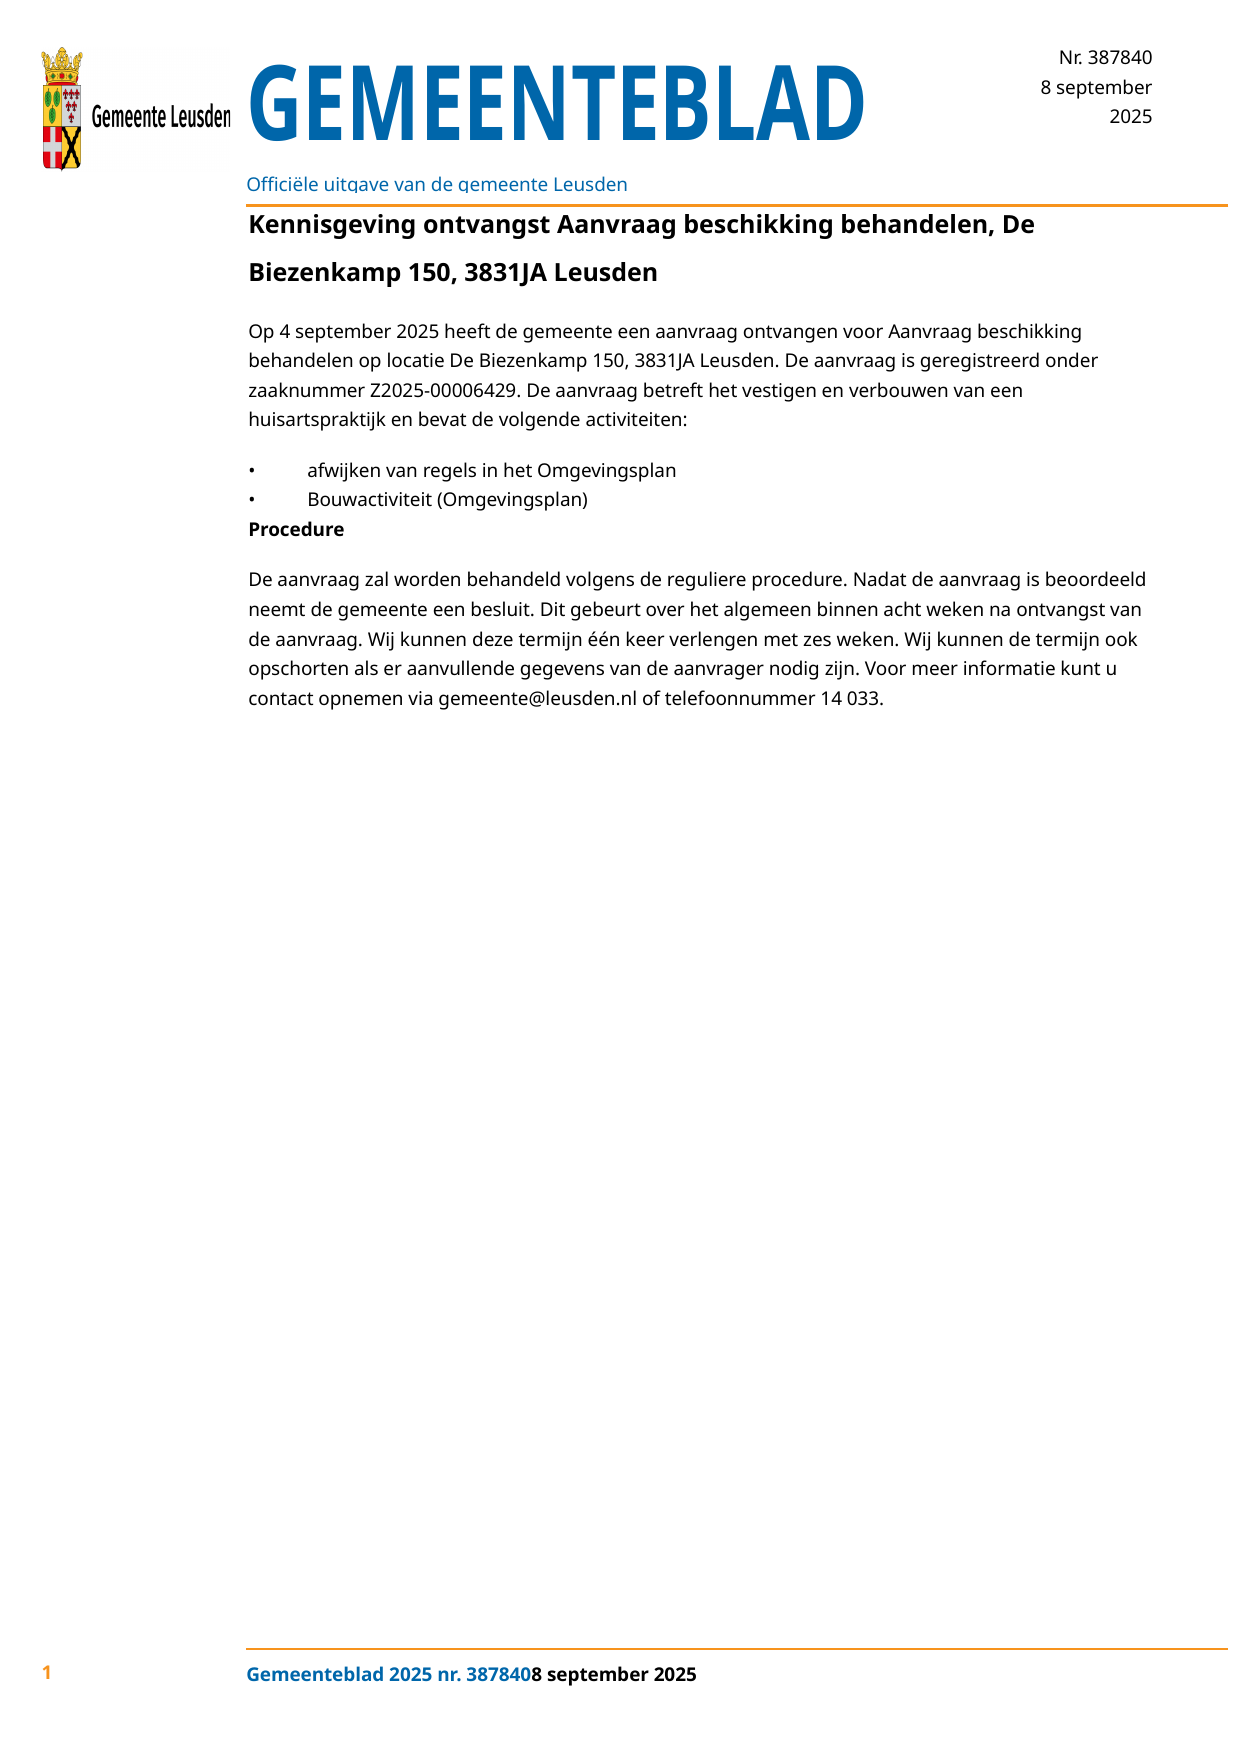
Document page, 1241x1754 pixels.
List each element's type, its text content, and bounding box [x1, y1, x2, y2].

text De aanvraag zal worden behandeld volgens de reguliere procedure. Nadat de aanvraag is beoordeeld neemt de gemeente een besluit. Dit gebeurt over het algemeen binnen acht weken na ontvangst van de aanvraag. Wij kunnen deze termijn één keer verlengen met zes weken. Wij kunnen de termijn ook opschorten als er aanvullende gegevens van de aanvrager nodig zijn. Voor meer informatie kunt u contact opnemen via gemeente@leusden.nl of telefoonnummer 14 033. [248, 567, 1152, 711]
list Bouwactiviteit (Omgevingsplan) [248, 487, 1152, 512]
picture [41, 47, 231, 172]
text Procedure [248, 516, 1152, 542]
text Kennisgeving ontvangst Aanvraag beschikking behandelen, De Biezenkamp 150, 3831JA Leusden [248, 207, 1152, 288]
text Op 4 september 2025 heeft de gemeente een aanvraag ontvangen voor Aanvraag beschikking behandelen op locatie De Biezenkamp 150, 3831JA Leusden. De aanvraag is geregistreerd onder zaaknummer Z2025-00006429. De aanvraag betreft het vestigen en verbouwen van een huisartspraktijk en bevat de volgende activiteiten: [248, 318, 1152, 432]
list afwijken van regels in het Omgevingsplan [248, 457, 1152, 483]
